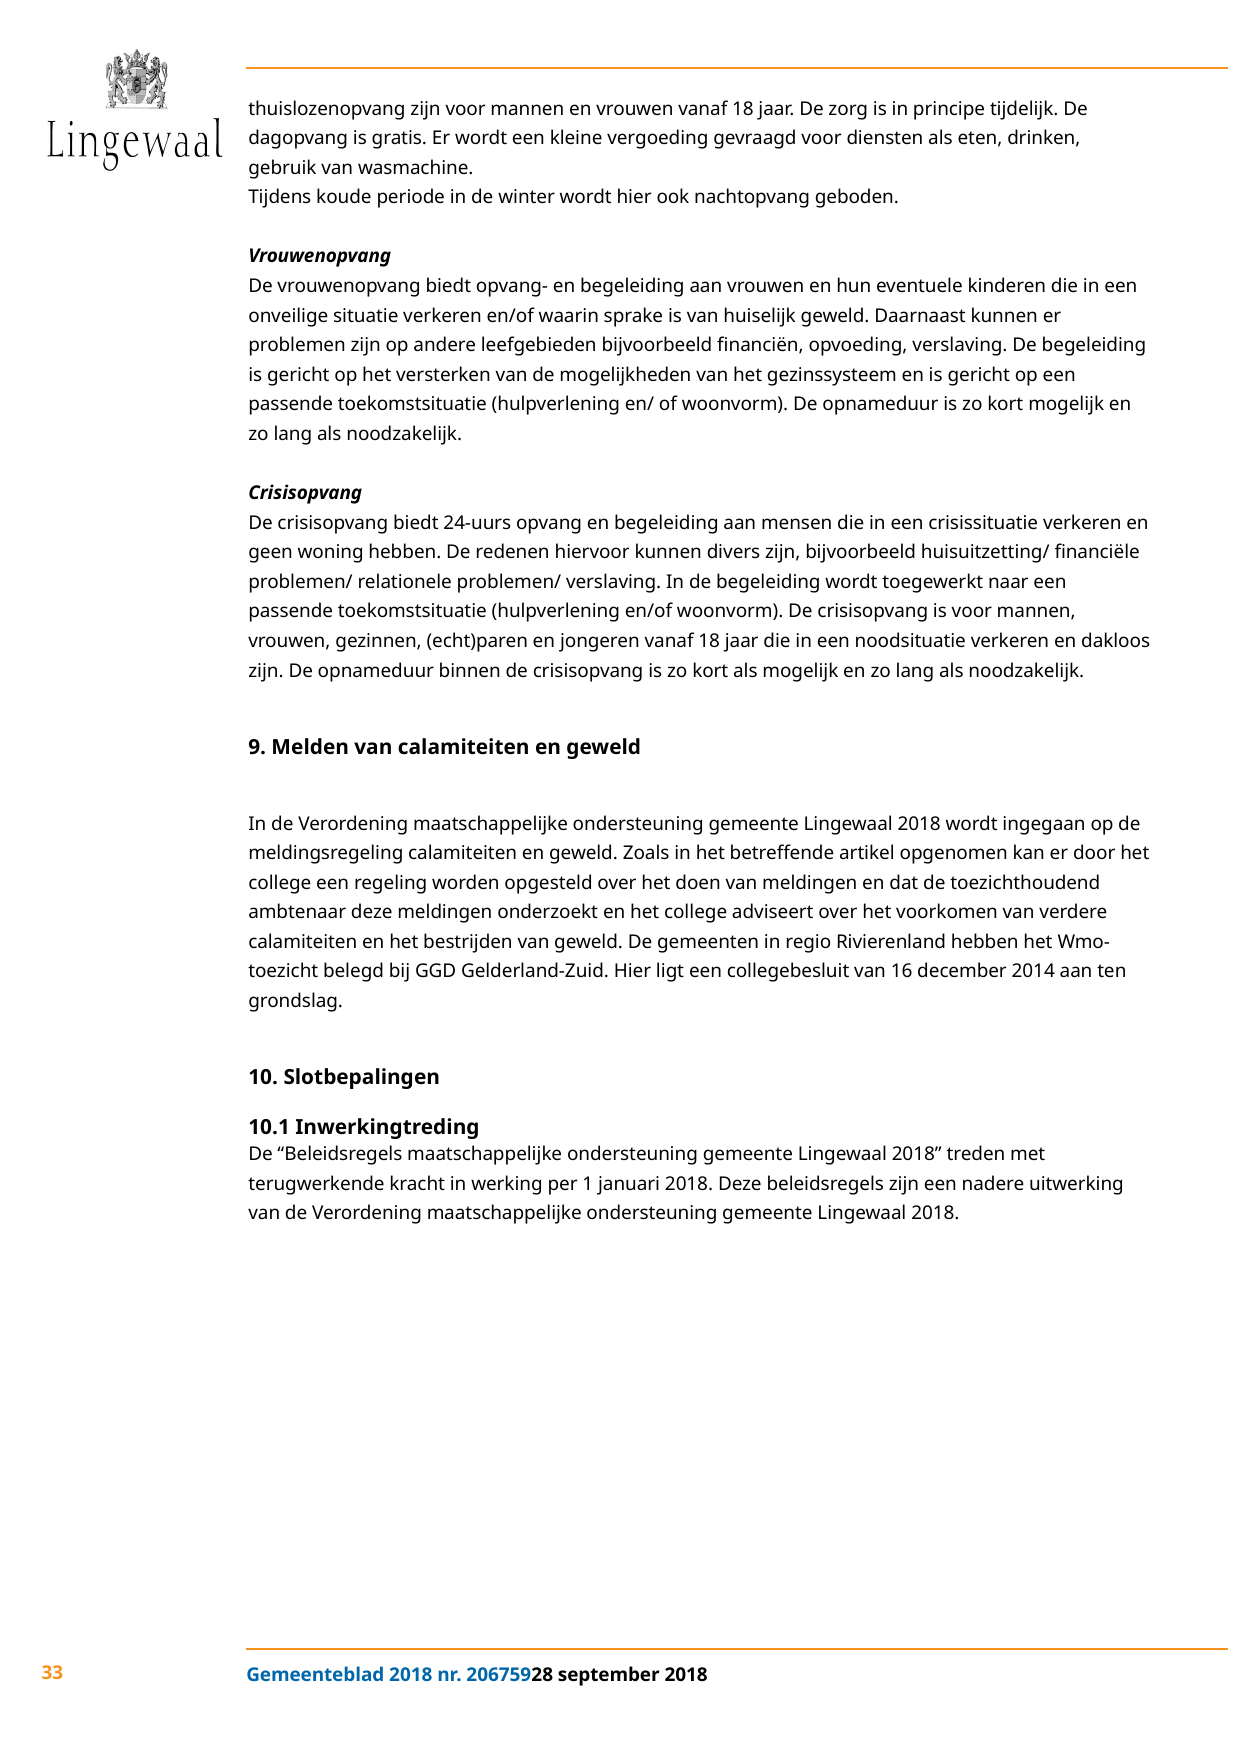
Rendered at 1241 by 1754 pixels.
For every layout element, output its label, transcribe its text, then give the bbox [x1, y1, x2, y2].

picture [41, 47, 231, 172]
text De vrouwenopvang biedt opvang- en begeleiding aan vrouwen en hun eventuele kinderen die in een onveilige situatie verkeren en/of waarin sprake is van huiselijk geweld. Daarnaast kunnen er problemen zijn op andere leefgebieden bijvoorbeeld financiën, opvoeding, verslaving. De begeleiding is gericht op het versterken van de mogelijkheden van het gezinssysteem en is gericht op een passende toekomstsituatie (hulpverlening en/ of woonvorm). De opnameduur is zo kort mogelijk en zo lang als noodzakelijk. [248, 272, 1152, 446]
text In de Verordening maatschappelijke ondersteuning gemeente Lingewaal 2018 wordt ingegaan op de meldingsregeling calamiteiten en geweld. Zoals in het betreffende artikel opgenomen kan er door het college een regeling worden opgesteld over het doen van meldingen en dat de toezichthoudend ambtenaar deze meldingen onderzoekt en het college adviseert over het voorkomen van verdere calamiteiten en het bestrijden van geweld. De gemeenten in regio Rivierenland hebben het Wmo-toezicht belegd bij GGD Gelderland-Zuid. Hier ligt een collegebesluit van 16 december 2014 aan ten grondslag. [248, 810, 1152, 1013]
text Vrouwenopvang [248, 243, 1152, 268]
text Tijdens koude periode in de winter wordt hier ook nachtopvang geboden. [248, 183, 1152, 209]
text De “Beleidsregels maatschappelijke ondersteuning gemeente Lingewaal 2018” treden met terugwerkende kracht in werking per 1 januari 2018. Deze beleidsregels zijn een nadere uitwerking van de Verordening maatschappelijke ondersteuning gemeente Lingewaal 2018. [248, 1140, 1152, 1225]
text 9. Melden van calamiteiten en geweld [248, 732, 1152, 761]
text 10.1 Inwerkingtreding [248, 1112, 1152, 1140]
text thuislozenopvang zijn voor mannen en vrouwen vanaf 18 jaar. De zorg is in principe tijdelijk. De dagopvang is gratis. Er wordt een kleine vergoeding gevraagd voor diensten als eten, drinken, gebruik van wasmachine. [248, 95, 1152, 180]
text De crisisopvang biedt 24-uurs opvang en begeleiding aan mensen die in een crisissituatie verkeren en geen woning hebben. De redenen hiervoor kunnen divers zijn, bijvoorbeeld huisuitzetting/ financiële problemen/ relationele problemen/ verslaving. In de begeleiding wordt toegewerkt naar een passende toekomstsituatie (hulpverlening en/of woonvorm). De crisisopvang is voor mannen, vrouwen, gezinnen, (echt)paren en jongeren vanaf 18 jaar die in een noodsituatie verkeren en dakloos zijn. De opnameduur binnen de crisisopvang is zo kort als mogelijk en zo lang als noodzakelijk. [248, 509, 1152, 683]
text 10. Slotbepalingen [248, 1062, 1152, 1091]
text Crisisopvang [248, 479, 1152, 505]
